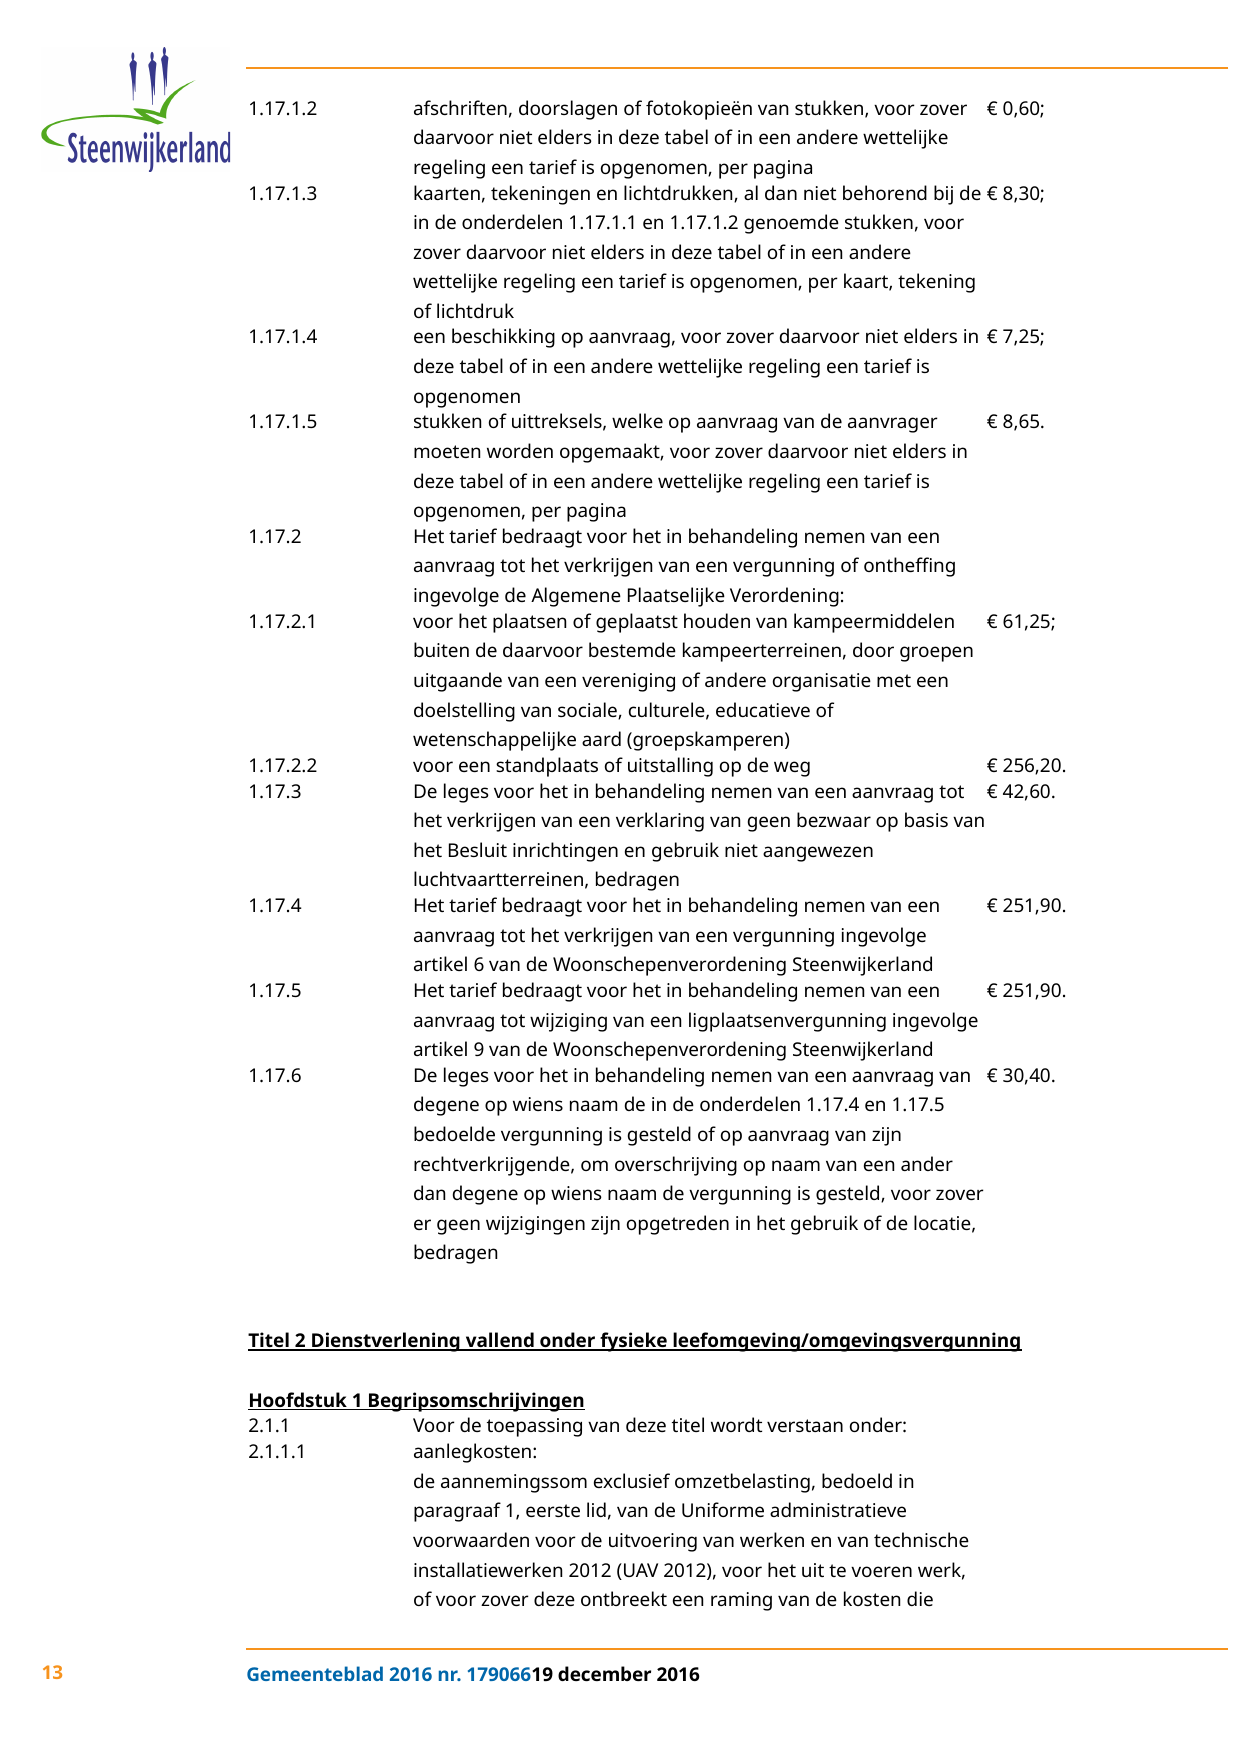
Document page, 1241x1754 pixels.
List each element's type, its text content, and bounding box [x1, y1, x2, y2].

table_header [987, 1387, 1152, 1413]
table_cell 2.1.1 [248, 1413, 413, 1438]
table_cell Het tarief bedraagt voor het in behandeling nemen van een aanvraag tot het verkrijgen van een vergunning of ontheffing ingevolge de Algemene Plaatselijke Verordening: [413, 523, 987, 608]
table_cell [987, 523, 1152, 608]
table_cell 1.17.1.2 [248, 95, 413, 180]
table_cell € 61,25; [987, 608, 1152, 752]
table_header Hoofdstuk 1 Begripsomschrijvingen [248, 1387, 987, 1413]
table_cell 1.17.2.2 [248, 752, 413, 778]
table_cell 1.17.5 [248, 977, 413, 1062]
table_cell 1.17.6 [248, 1062, 413, 1295]
table_cell € 256,20. [987, 752, 1152, 778]
table_cell Het tarief bedraagt voor het in behandeling nemen van een aanvraag tot wijziging van een ligplaatsenvergunning ingevolge artikel 9 van de Woonschepenverordening Steenwijkerland [413, 977, 987, 1062]
table_cell 1.17.2.1 [248, 608, 413, 752]
table_cell 1.17.1.5 [248, 409, 413, 523]
table_cell € 42,60. [987, 778, 1152, 892]
table_cell € 30,40. [987, 1062, 1152, 1295]
table_cell [987, 1439, 1152, 1612]
table_cell [987, 1413, 1152, 1438]
table_cell Voor de toepassing van deze titel wordt verstaan onder: [413, 1413, 987, 1438]
table_cell 1.17.4 [248, 892, 413, 977]
table_cell € 251,90. [987, 977, 1152, 1062]
table_cell stukken of uittreksels, welke op aanvraag van de aanvrager moeten worden opgemaakt, voor zover daarvoor niet elders in deze tabel of in een andere wettelijke regeling een tarief is opgenomen, per pagina [413, 409, 987, 523]
table_cell 2.1.1.1 [248, 1439, 413, 1612]
text Titel 2 Dienstverlening vallend onder fysieke leefomgeving/omgevingsvergunning [248, 1328, 1152, 1353]
table_cell € 251,90. [987, 892, 1152, 977]
table_cell € 8,30; [987, 180, 1152, 324]
table_cell kaarten, tekeningen en lichtdrukken, al dan niet behorend bij de in de onderdelen 1.17.1.1 en 1.17.1.2 genoemde stukken, voor zover daarvoor niet elders in deze tabel of in een andere wettelijke regeling een tarief is opgenomen, per kaart, tekening of lichtdruk [413, 180, 987, 324]
table_cell 1.17.1.4 [248, 324, 413, 409]
table_cell € 8,65. [987, 409, 1152, 523]
picture [41, 47, 231, 172]
table_cell 1.17.1.3 [248, 180, 413, 324]
table_cell aanlegkosten: de aannemingssom exclusief omzetbelasting, bedoeld in paragraaf 1, eerste lid, van de Uniforme administratieve voorwaarden voor de uitvoering van werken en van technische installatiewerken 2012 (UAV 2012), voor het uit te voeren werk, of voor zover deze ontbreekt een raming van de kosten die [413, 1439, 987, 1612]
table_cell voor een standplaats of uitstalling op de weg [413, 752, 987, 778]
table_cell Het tarief bedraagt voor het in behandeling nemen van een aanvraag tot het verkrijgen van een vergunning ingevolge artikel 6 van de Woonschepenverordening Steenwijkerland [413, 892, 987, 977]
table_cell € 7,25; [987, 324, 1152, 409]
table_cell afschriften, doorslagen of fotokopieën van stukken, voor zover daarvoor niet elders in deze tabel of in een andere wettelijke regeling een tarief is opgenomen, per pagina [413, 95, 987, 180]
table_cell 1.17.3 [248, 778, 413, 892]
table_cell voor het plaatsen of geplaatst houden van kampeermiddelen buiten de daarvoor bestemde kampeerterreinen, door groepen uitgaande van een vereniging of andere organisatie met een doelstelling van sociale, culturele, educatieve of wetenschappelijke aard (groepskamperen) [413, 608, 987, 752]
table_cell De leges voor het in behandeling nemen van een aanvraag tot het verkrijgen van een verklaring van geen bezwaar op basis van het Besluit inrichtingen en gebruik niet aangewezen luchtvaartterreinen, bedragen [413, 778, 987, 892]
table_cell € 0,60; [987, 95, 1152, 180]
table_cell 1.17.2 [248, 523, 413, 608]
table_cell De leges voor het in behandeling nemen van een aanvraag van degene op wiens naam de in de onderdelen 1.17.4 en 1.17.5 bedoelde vergunning is gesteld of op aanvraag van zijn rechtverkrijgende, om overschrijving op naam van een ander dan degene op wiens naam de vergunning is gesteld, voor zover er geen wijzigingen zijn opgetreden in het gebruik of de locatie, bedragen [413, 1062, 987, 1295]
table_cell een beschikking op aanvraag, voor zover daarvoor niet elders in deze tabel of in een andere wettelijke regeling een tarief is opgenomen [413, 324, 987, 409]
